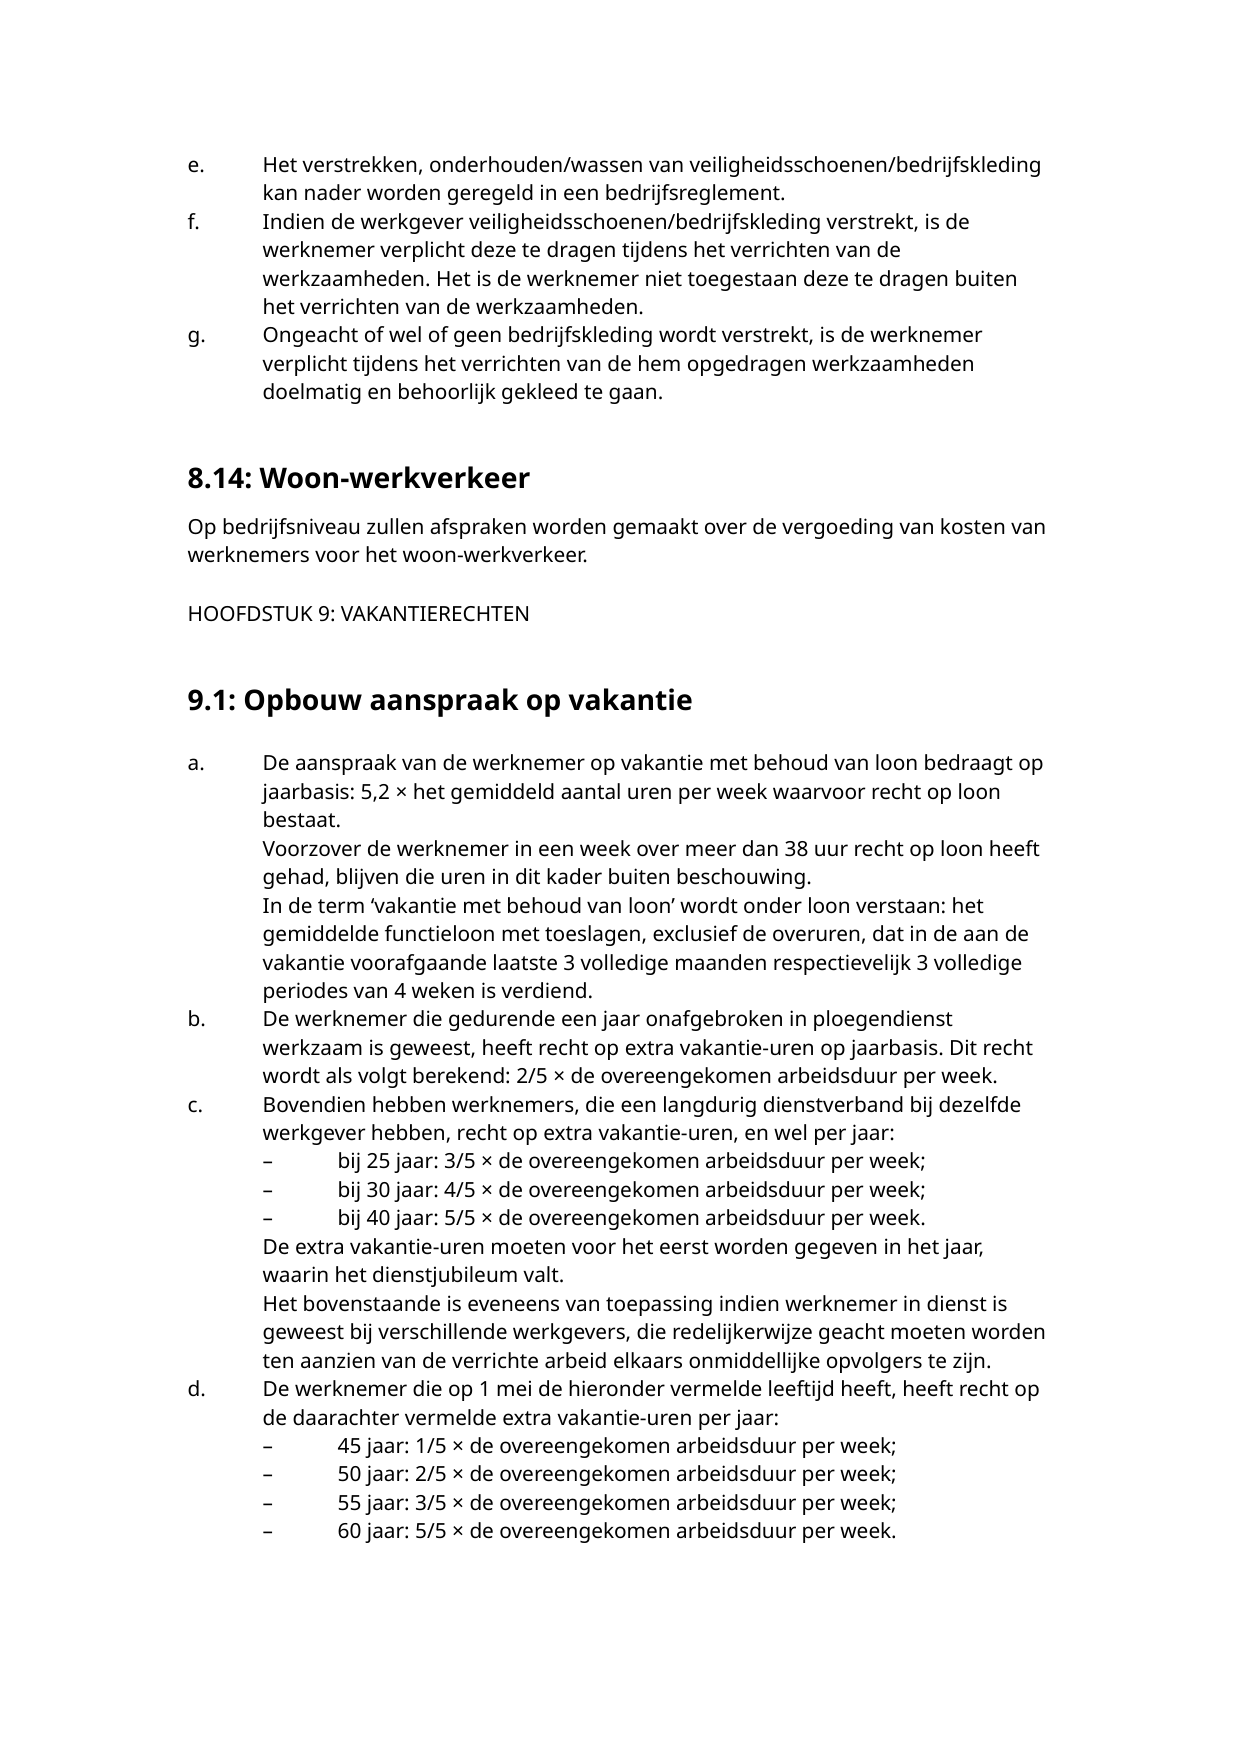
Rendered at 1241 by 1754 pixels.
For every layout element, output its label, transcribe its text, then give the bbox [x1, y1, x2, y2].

list De aanspraak van de werknemer op vakantie met behoud van loon bedraagt op jaarbasis: 5,2 × het gemiddeld aantal uren per week waarvoor recht op loon bestaat. [187, 748, 1053, 834]
list 60 jaar: 5/5 × de overeengekomen arbeidsduur per week. [262, 1516, 1053, 1545]
list Het verstrekken, onderhouden/wassen van veiligheidsschoenen/bedrijfskleding kan nader worden geregeld in een bedrijfsreglement. [187, 150, 1053, 207]
list 45 jaar: 1/5 × de overeengekomen arbeidsduur per week; [262, 1431, 1053, 1459]
subtitle 9.1: Opbouw aanspraak op vakantie [187, 680, 1053, 718]
list De extra vakantie-uren moeten voor het eerst worden gegeven in het jaar, waarin het dienstjubileum valt. [187, 1232, 1053, 1289]
text Op bedrijfsniveau zullen afspraken worden gemaakt over de vergoeding van kosten van werknemers voor het woon-werkverkeer. [187, 512, 1053, 569]
list bij 30 jaar: 4/5 × de overeengekomen arbeidsduur per week; [262, 1175, 1053, 1203]
list Indien de werkgever veiligheidsschoenen/bedrijfskleding verstrekt, is de werknemer verplicht deze te dragen tijdens het verrichten van de werkzaamheden. Het is de werknemer niet toegestaan deze te dragen buiten het verrichten van de werkzaamheden. [187, 207, 1053, 321]
list Het bovenstaande is eveneens van toepassing indien werknemer in dienst is geweest bij verschillende werkgevers, die redelijkerwijze geacht moeten worden ten aanzien van de verrichte arbeid elkaars onmiddellijke opvolgers te zijn. [187, 1289, 1053, 1374]
list Voorzover de werknemer in een week over meer dan 38 uur recht op loon heeft gehad, blijven die uren in dit kader buiten beschouwing. [187, 834, 1053, 891]
list De werknemer die gedurende een jaar onafgebroken in ploegendienst werkzaam is geweest, heeft recht op extra vakantie-uren op jaarbasis. Dit recht wordt als volgt berekend: 2/5 × de overeengekomen arbeidsduur per week. [187, 1004, 1053, 1090]
list bij 25 jaar: 3/5 × de overeengekomen arbeidsduur per week; [262, 1147, 1053, 1175]
subtitle HOOFDSTUK 9: VAKANTIERECHTEN [187, 599, 1053, 627]
list 55 jaar: 3/5 × de overeengekomen arbeidsduur per week; [262, 1488, 1053, 1516]
list Ongeacht of wel of geen bedrijfskleding wordt verstrekt, is de werknemer verplicht tijdens het verrichten van de hem opgedragen werkzaamheden doelmatig en behoorlijk gekleed te gaan. [187, 321, 1053, 406]
subtitle 8.14: Woon-werkverkeer [187, 458, 1053, 497]
list In de term ‘vakantie met behoud van loon’ wordt onder loon verstaan: het gemiddelde functieloon met toeslagen, exclusief de overuren, dat in de aan de vakantie voorafgaande laatste 3 volledige maanden respectievelijk 3 volledige periodes van 4 weken is verdiend. [187, 891, 1053, 1004]
list Bovendien hebben werknemers, die een langdurig dienstverband bij dezelfde werkgever hebben, recht op extra vakantie-uren, en wel per jaar: [187, 1090, 1053, 1147]
list bij 40 jaar: 5/5 × de overeengekomen arbeidsduur per week. [262, 1203, 1053, 1232]
list De werknemer die op 1 mei de hieronder vermelde leeftijd heeft, heeft recht op de daarachter vermelde extra vakantie-uren per jaar: [187, 1374, 1053, 1431]
list 50 jaar: 2/5 × de overeengekomen arbeidsduur per week; [262, 1459, 1053, 1488]
